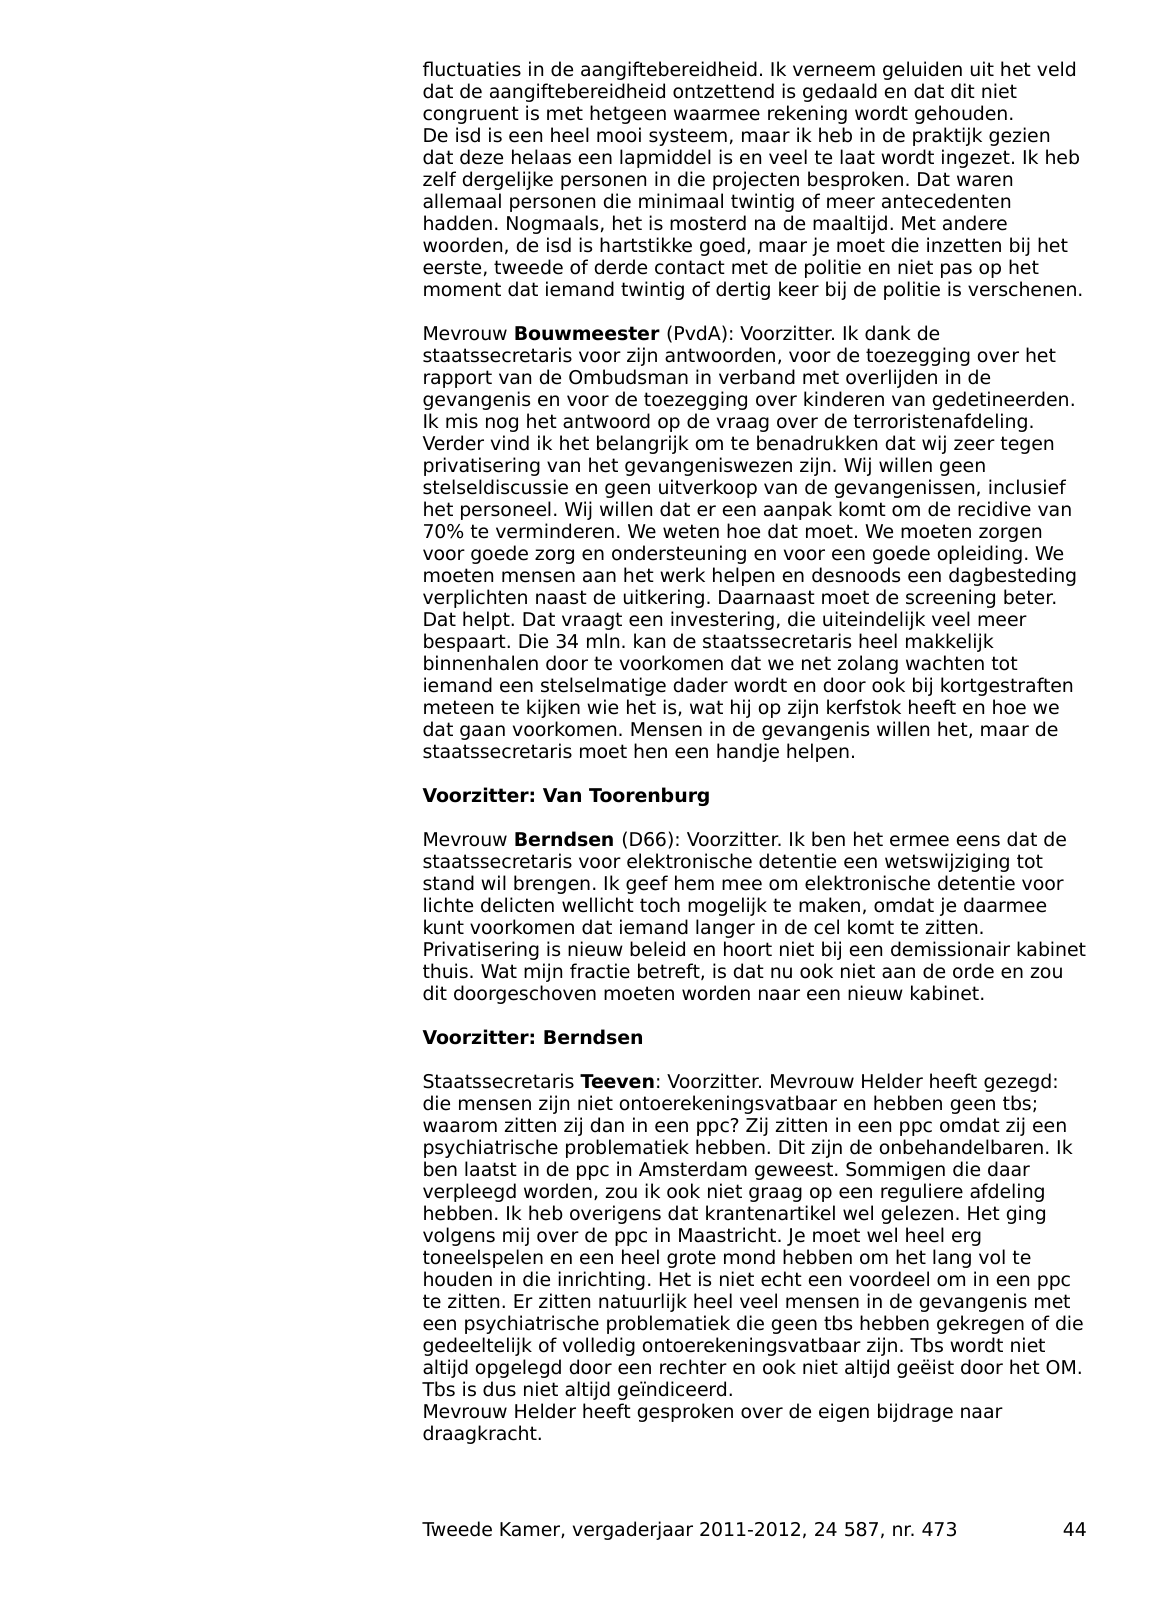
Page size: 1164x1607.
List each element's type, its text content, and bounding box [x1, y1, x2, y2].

text Mevrouw Helder heeft gesproken over de eigen bijdrage naar draagkracht. [422, 1401, 1087, 1445]
text fluctuaties in de aangiftebereidheid. Ik verneem geluiden uit het veld dat de aangiftebereidheid ontzettend is gedaald en dat dit niet congruent is met hetgeen waarmee rekening wordt gehouden. [422, 59, 1087, 125]
text Privatisering is nieuw beleid en hoort niet bij een demissionair kabinet thuis. Wat mijn fractie betreft, is dat nu ook niet aan de orde en zou dit doorgeschoven moeten worden naar een nieuw kabinet. [422, 939, 1087, 1005]
text Mevrouw Berndsen (D66): Voorzitter. Ik ben het ermee eens dat de staatssecretaris voor elektronische detentie een wetswijziging tot stand wil brengen. Ik geef hem mee om elektronische detentie voor lichte delicten wellicht toch mogelijk te maken, omdat je daarmee kunt voorkomen dat iemand langer in de cel komt te zitten. [422, 829, 1087, 939]
text Voorzitter: Berndsen [422, 1027, 1087, 1049]
text Ik mis nog het antwoord op de vraag over de terroristenafdeling. [422, 411, 1087, 433]
text Mevrouw Bouwmeester (PvdA): Voorzitter. Ik dank de staatssecretaris voor zijn antwoorden, voor de toezegging over het rapport van de Ombudsman in verband met overlijden in de gevangenis en voor de toezegging over kinderen van gedetineerden. [422, 323, 1087, 411]
text De isd is een heel mooi systeem, maar ik heb in de praktijk gezien dat deze helaas een lapmiddel is en veel te laat wordt ingezet. Ik heb zelf dergelijke personen in die projecten besproken. Dat waren allemaal personen die minimaal twintig of meer antecedenten hadden. Nogmaals, het is mosterd na de maaltijd. Met andere woorden, de isd is hartstikke goed, maar je moet die inzetten bij het eerste, tweede of derde contact met de politie en niet pas op het moment dat iemand twintig of dertig keer bij de politie is verschenen. [422, 125, 1087, 301]
text Voorzitter: Van Toorenburg [422, 785, 1087, 807]
text Verder vind ik het belangrijk om te benadrukken dat wij zeer tegen privatisering van het gevangeniswezen zijn. Wij willen geen stelseldiscussie en geen uitverkoop van de gevangenissen, inclusief het personeel. Wij willen dat er een aanpak komt om de recidive van 70% te verminderen. We weten hoe dat moet. We moeten zorgen voor goede zorg en ondersteuning en voor een goede opleiding. We moeten mensen aan het werk helpen en desnoods een dagbesteding verplichten naast de uitkering. Daarnaast moet de screening beter. Dat helpt. Dat vraagt een investering, die uiteindelijk veel meer bespaart. Die 34 mln. kan de staatssecretaris heel makkelijk binnenhalen door te voorkomen dat we net zolang wachten tot iemand een stelselmatige dader wordt en door ook bij kortgestraften meteen te kijken wie het is, wat hij op zijn kerfstok heeft en hoe we dat gaan voorkomen. Mensen in de gevangenis willen het, maar de staatssecretaris moet hen een handje helpen. [422, 433, 1087, 763]
text Staatssecretaris Teeven: Voorzitter. Mevrouw Helder heeft gezegd: die mensen zijn niet ontoerekeningsvatbaar en hebben geen tbs; waarom zitten zij dan in een ppc? Zij zitten in een ppc omdat zij een psychiatrische problematiek hebben. Dit zijn de onbehandelbaren. Ik ben laatst in de ppc in Amsterdam geweest. Sommigen die daar verpleegd worden, zou ik ook niet graag op een reguliere afdeling hebben. Ik heb overigens dat krantenartikel wel gelezen. Het ging volgens mij over de ppc in Maastricht. Je moet wel heel erg toneelspelen en een heel grote mond hebben om het lang vol te houden in die inrichting. Het is niet echt een voordeel om in een ppc te zitten. Er zitten natuurlijk heel veel mensen in de gevangenis met een psychiatrische problematiek die geen tbs hebben gekregen of die gedeeltelijk of volledig ontoerekeningsvatbaar zijn. Tbs wordt niet altijd opgelegd door een rechter en ook niet altijd geëist door het OM. Tbs is dus niet altijd geïndiceerd. [422, 1071, 1087, 1401]
